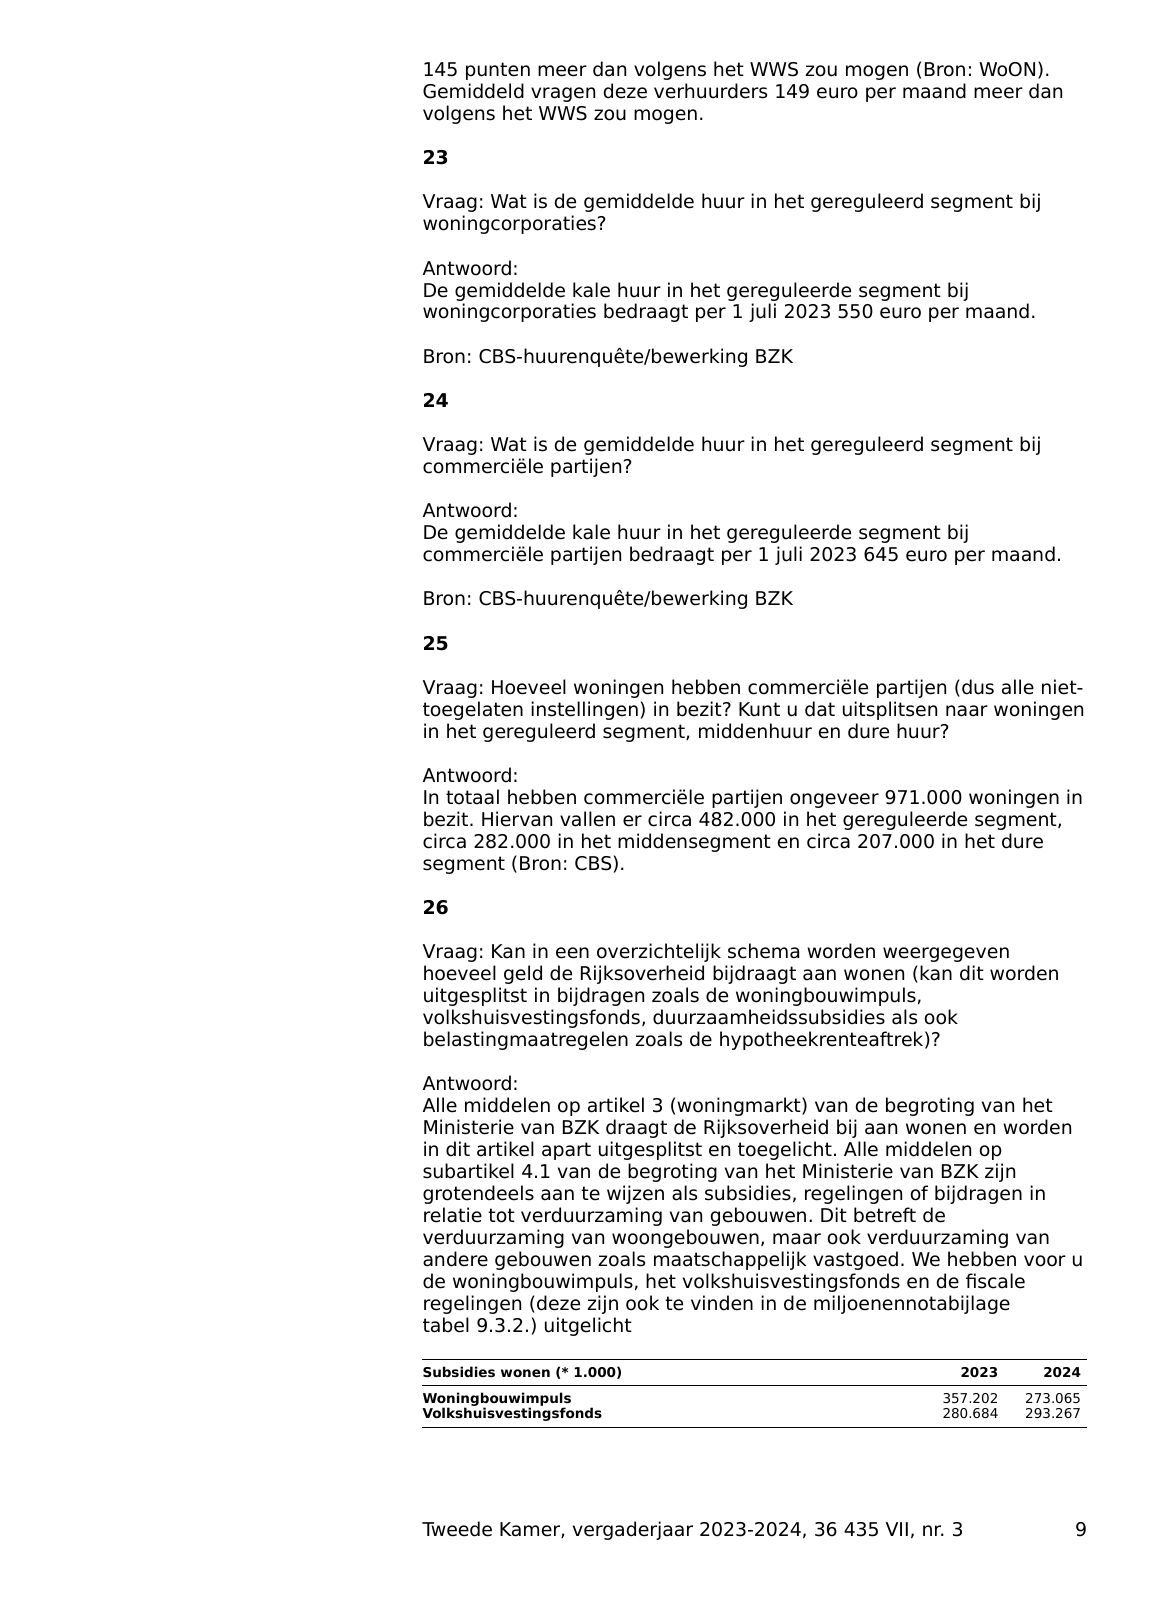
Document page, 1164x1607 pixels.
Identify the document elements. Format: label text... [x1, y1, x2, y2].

table_cell 273.065 [1004, 1386, 1087, 1406]
subtitle 26 [422, 897, 1087, 919]
text Bron: CBS-huurenquête/bewerking BZK [422, 346, 1087, 368]
text Antwoord: [422, 1073, 1087, 1095]
text Vraag: Hoeveel woningen hebben commerciële partijen (dus alle niet-toegelaten instellingen) in bezit? Kunt u dat uitsplitsen naar woningen in het gereguleerd segment, middenhuur en dure huur? [422, 677, 1087, 742]
table_cell Woningbouwimpuls [422, 1386, 915, 1406]
text Antwoord: [422, 500, 1087, 522]
text De gemiddelde kale huur in het gereguleerde segment bij woningcorporaties bedraagt per 1 juli 2023 550 euro per maand. [422, 279, 1087, 323]
subtitle 23 [422, 147, 1087, 169]
text Vraag: Wat is de gemiddelde huur in het gereguleerd segment bij woningcorporaties? [422, 191, 1087, 235]
table_header 2024 [1004, 1360, 1087, 1385]
subtitle 24 [422, 390, 1087, 412]
table_cell 357.202 [915, 1386, 1004, 1406]
text Vraag: Kan in een overzichtelijk schema worden weergegeven hoeveel geld de Rijksoverheid bijdraagt aan wonen (kan dit worden uitgesplitst in bijdragen zoals de woningbouwimpuls, volkshuisvestingsfonds, duurzaamheidssubsidies als ook belastingmaatregelen zoals de hypotheekrenteaftrek)? [422, 941, 1087, 1051]
text Antwoord: [422, 765, 1087, 787]
text De gemiddelde kale huur in het gereguleerde segment bij commerciële partijen bedraagt per 1 juli 2023 645 euro per maand. [422, 522, 1087, 566]
text In totaal hebben commerciële partijen ongeveer 971.000 woningen in bezit. Hiervan vallen er circa 482.000 in het gereguleerde segment, circa 282.000 in het middensegment en circa 207.000 in het dure segment (Bron: CBS). [422, 787, 1087, 874]
text 145 punten meer dan volgens het WWS zou mogen (Bron: WoON). Gemiddeld vragen deze verhuurders 149 euro per maand meer dan volgens het WWS zou mogen. [422, 59, 1087, 125]
subtitle 25 [422, 632, 1087, 654]
text Vraag: Wat is de gemiddelde huur in het gereguleerd segment bij commerciële partijen? [422, 434, 1087, 478]
text Alle middelen op artikel 3 (woningmarkt) van de begroting van het Ministerie van BZK draagt de Rijksoverheid bij aan wonen en worden in dit artikel apart uitgesplitst en toegelicht. Alle middelen op subartikel 4.1 van de begroting van het Ministerie van BZK zijn grotendeels aan te wijzen als subsidies, regelingen of bijdragen in relatie tot verduurzaming van gebouwen. Dit betreft de verduurzaming van woongebouwen, maar ook verduurzaming van andere gebouwen zoals maatschappelijk vastgoed. We hebben voor u de woningbouwimpuls, het volkshuisvestingsfonds en de fiscale regelingen (deze zijn ook te vinden in de miljoenennotabijlage tabel 9.3.2.) uitgelicht [422, 1095, 1087, 1337]
text Bron: CBS-huurenquête/bewerking BZK [422, 588, 1087, 610]
table_header Subsidies wonen (* 1.000) [422, 1360, 915, 1385]
table_header 2023 [915, 1360, 1004, 1385]
table_cell 280.684 [915, 1406, 1004, 1427]
table_cell Volkshuisvestingsfonds [422, 1406, 915, 1427]
table_cell 293.267 [1004, 1406, 1087, 1427]
text Antwoord: [422, 257, 1087, 279]
